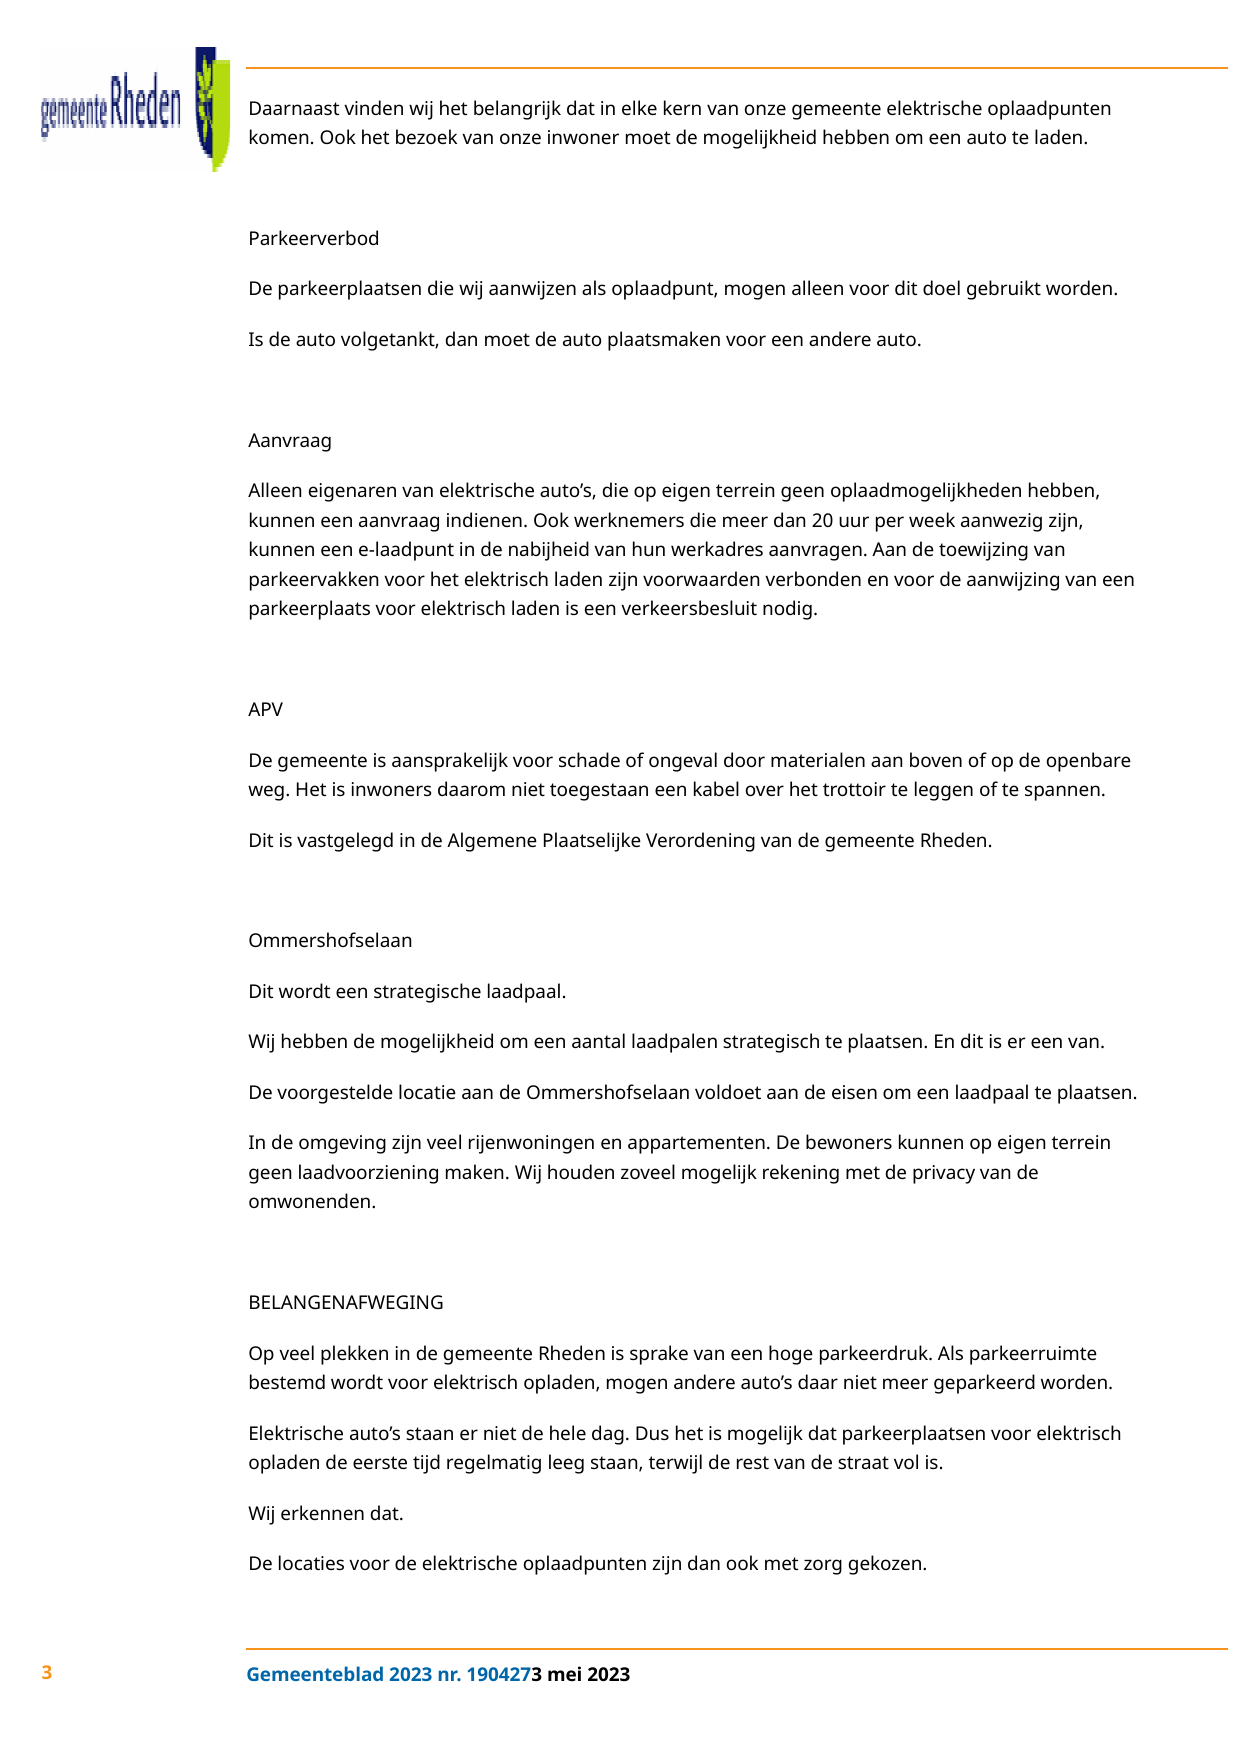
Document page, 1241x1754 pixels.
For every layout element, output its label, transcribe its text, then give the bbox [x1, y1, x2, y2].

picture [41, 47, 231, 172]
text In de omgeving zijn veel rijenwoningen en appartementen. De bewoners kunnen op eigen terrein geen laadvoorziening maken. Wij houden zoveel mogelijk rekening met de privacy van de omwonenden. [248, 1129, 1152, 1214]
text APV [248, 696, 1152, 722]
text De voorgestelde locatie aan de Ommershofselaan voldoet aan de eisen om een laadpaal te plaatsen. [248, 1079, 1152, 1105]
text De parkeerplaatsen die wij aanwijzen als oplaadpunt, mogen alleen voor dit doel gebruikt worden. [248, 276, 1152, 301]
text Wij hebben de mogelijkheid om een aantal laadpalen strategisch te plaatsen. En dit is er een van. [248, 1028, 1152, 1054]
text Elektrische auto’s staan er niet de hele dag. Dus het is mogelijk dat parkeerplaatsen voor elektrisch opladen de eerste tijd regelmatig leeg staan, terwijl de rest van de straat vol is. [248, 1420, 1152, 1475]
text Dit is vastgelegd in de Algemene Plaatselijke Verordening van de gemeente Rheden. [248, 827, 1152, 853]
text BELANGENAFWEGING [248, 1289, 1152, 1315]
text De gemeente is aansprakelijk voor schade of ongeval door materialen aan boven of op de openbare weg. Het is inwoners daarom niet toegestaan een kabel over het trottoir te leggen of te spannen. [248, 747, 1152, 802]
text Op veel plekken in de gemeente Rheden is sprake van een hoge parkeerdruk. Als parkeerruimte bestemd wordt voor elektrisch opladen, mogen andere auto’s daar niet meer geparkeerd worden. [248, 1340, 1152, 1395]
text De locaties voor de elektrische oplaadpunten zijn dan ook met zorg gekozen. [248, 1550, 1152, 1576]
text Daarnaast vinden wij het belangrijk dat in elke kern van onze gemeente elektrische oplaadpunten komen. Ook het bezoek van onze inwoner moet de mogelijkheid hebben om een auto te laden. [248, 95, 1152, 150]
text Is de auto volgetankt, dan moet de auto plaatsmaken voor een andere auto. [248, 326, 1152, 352]
text Parkeerverbod [248, 225, 1152, 251]
text Wij erkennen dat. [248, 1500, 1152, 1526]
text Ommershofselaan [248, 928, 1152, 953]
text Dit wordt een strategische laadpaal. [248, 978, 1152, 1004]
text Aanvraag [248, 427, 1152, 453]
text Alleen eigenaren van elektrische auto’s, die op eigen terrein geen oplaadmogelijkheden hebben, kunnen een aanvraag indienen. Ook werknemers die meer dan 20 uur per week aanwezig zijn, kunnen een e-laadpunt in de nabijheid van hun werkadres aanvragen. Aan de toewijzing van parkeervakken voor het elektrisch laden zijn voorwaarden verbonden en voor de aanwijzing van een parkeerplaats voor elektrisch laden is een verkeersbesluit nodig. [248, 477, 1152, 621]
